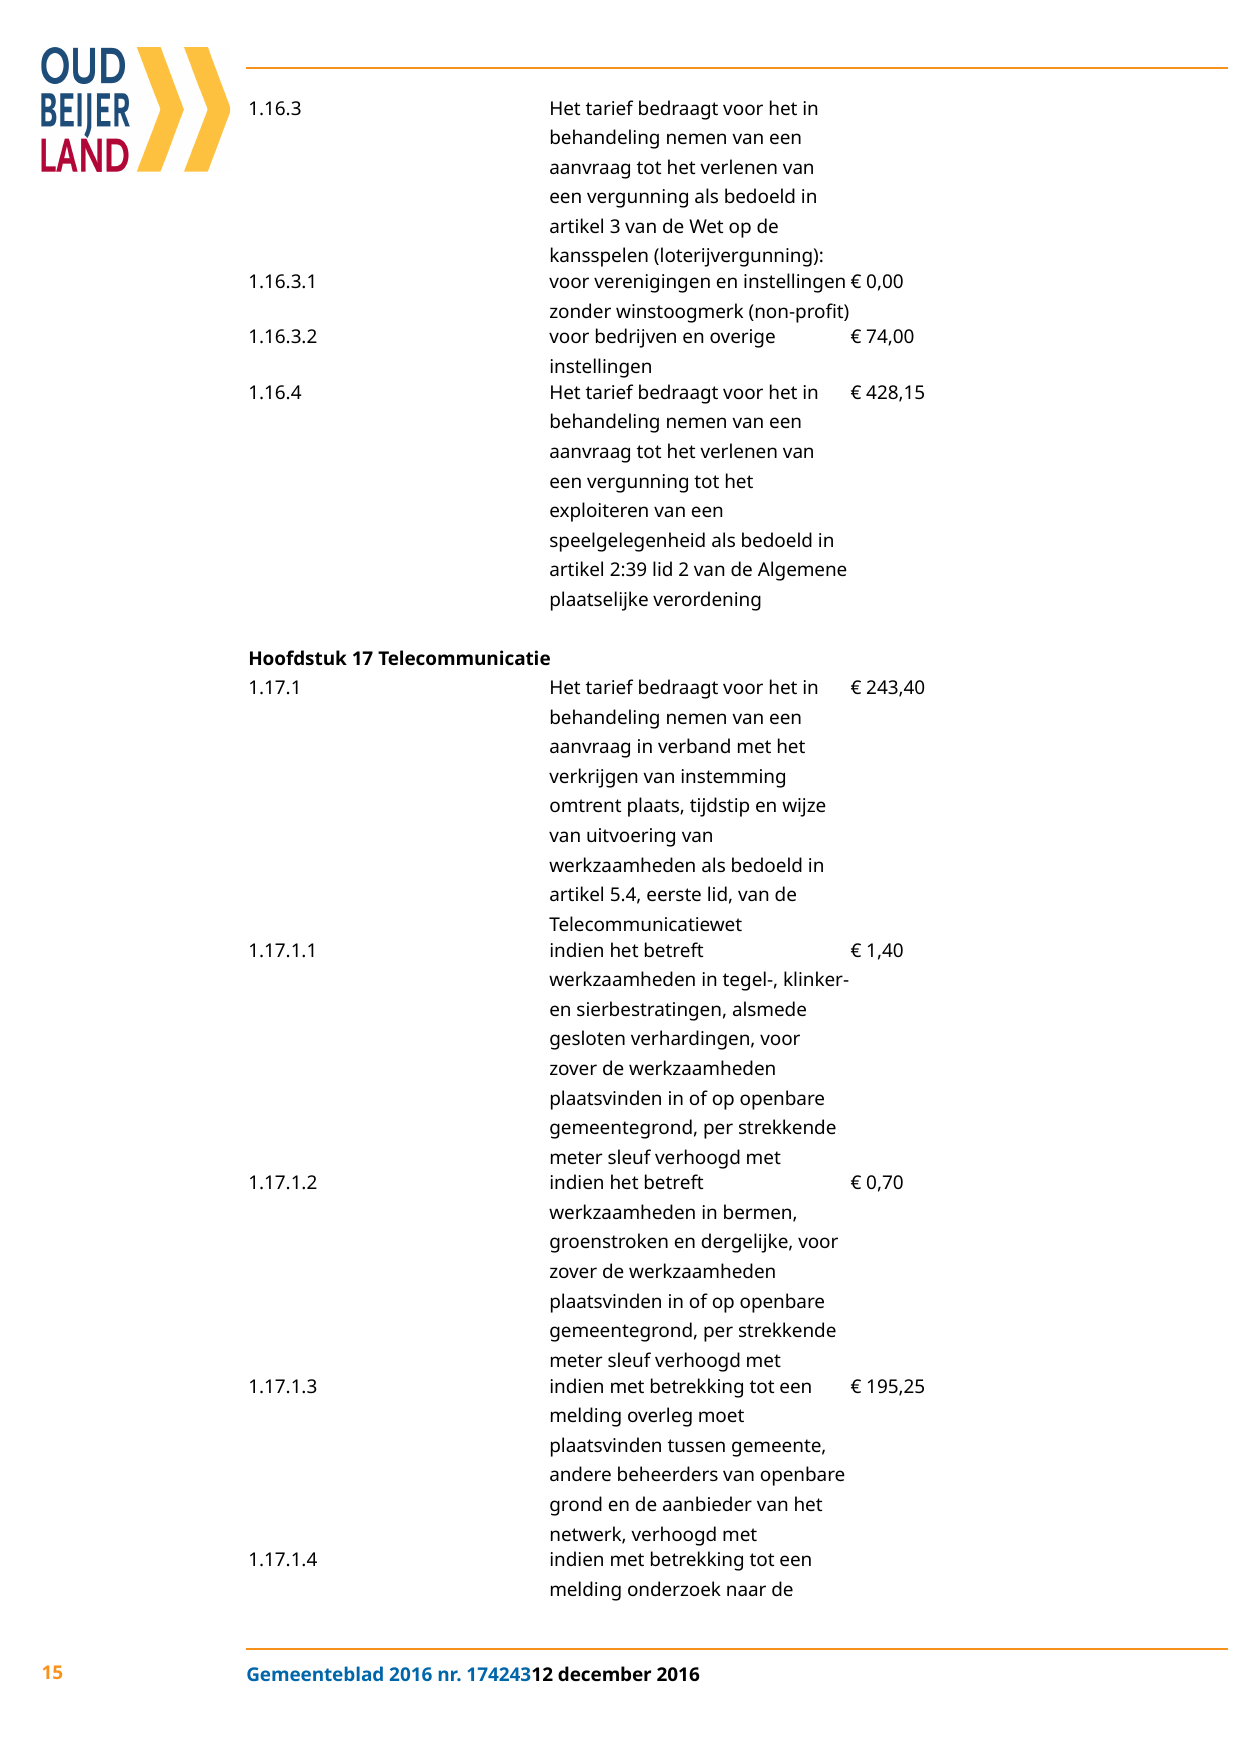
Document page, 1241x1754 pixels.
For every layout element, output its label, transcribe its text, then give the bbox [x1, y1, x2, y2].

table_cell 1.16.3 [248, 95, 549, 268]
table_cell 1.16.3.1 [248, 269, 549, 324]
table_cell voor bedrijven en overige instellingen [549, 324, 850, 379]
table_cell 1.17.1.4 [248, 1546, 549, 1602]
table_header € 243,40 [850, 674, 1152, 937]
table_cell € 0,00 [850, 269, 1152, 324]
table_cell indien het betreft werkzaamheden in tegel-, klinker- en sierbestratingen, alsmede gesloten verhardingen, voor zover de werkzaamheden plaatsvinden in of op openbare gemeentegrond, per strekkende meter sleuf verhoogd met [549, 937, 850, 1169]
table_cell voor verenigingen en instellingen zonder winstoogmerk (non-profit) [549, 269, 850, 324]
table_cell € 74,00 [850, 324, 1152, 379]
table_cell [850, 1546, 1152, 1602]
picture [41, 47, 231, 172]
table_cell 1.17.1.1 [248, 937, 549, 1169]
table_cell 1.17.1.3 [248, 1373, 549, 1546]
table_cell Het tarief bedraagt voor het in behandeling nemen van een aanvraag tot het verlenen van een vergunning tot het exploiteren van een speelgelegenheid als bedoeld in artikel 2:39 lid 2 van de Algemene plaatselijke verordening [549, 379, 850, 612]
text Hoofdstuk 17 Telecommunicatie [248, 645, 1152, 670]
table_header 1.17.1 [248, 674, 549, 937]
table_header Het tarief bedraagt voor het in behandeling nemen van een aanvraag in verband met het verkrijgen van instemming omtrent plaats, tijdstip en wijze van uitvoering van werkzaamheden als bedoeld in artikel 5.4, eerste lid, van de Telecommunicatiewet [549, 674, 850, 937]
table_cell indien met betrekking tot een melding onderzoek naar de [549, 1546, 850, 1602]
table_cell Het tarief bedraagt voor het in behandeling nemen van een aanvraag tot het verlenen van een vergunning als bedoeld in artikel 3 van de Wet op de kansspelen (loterijvergunning): [549, 95, 850, 268]
table_cell € 428,15 [850, 379, 1152, 612]
table_cell [850, 95, 1152, 268]
table_cell € 195,25 [850, 1373, 1152, 1546]
table_cell indien het betreft werkzaamheden in bermen, groenstroken en dergelijke, voor zover de werkzaamheden plaatsvinden in of op openbare gemeentegrond, per strekkende meter sleuf verhoogd met [549, 1170, 850, 1373]
table_cell 1.16.4 [248, 379, 549, 612]
table_cell indien met betrekking tot een melding overleg moet plaatsvinden tussen gemeente, andere beheerders van openbare grond en de aanbieder van het netwerk, verhoogd met [549, 1373, 850, 1546]
table_cell 1.17.1.2 [248, 1170, 549, 1373]
table_cell 1.16.3.2 [248, 324, 549, 379]
table_cell € 0,70 [850, 1170, 1152, 1373]
table_cell € 1,40 [850, 937, 1152, 1169]
